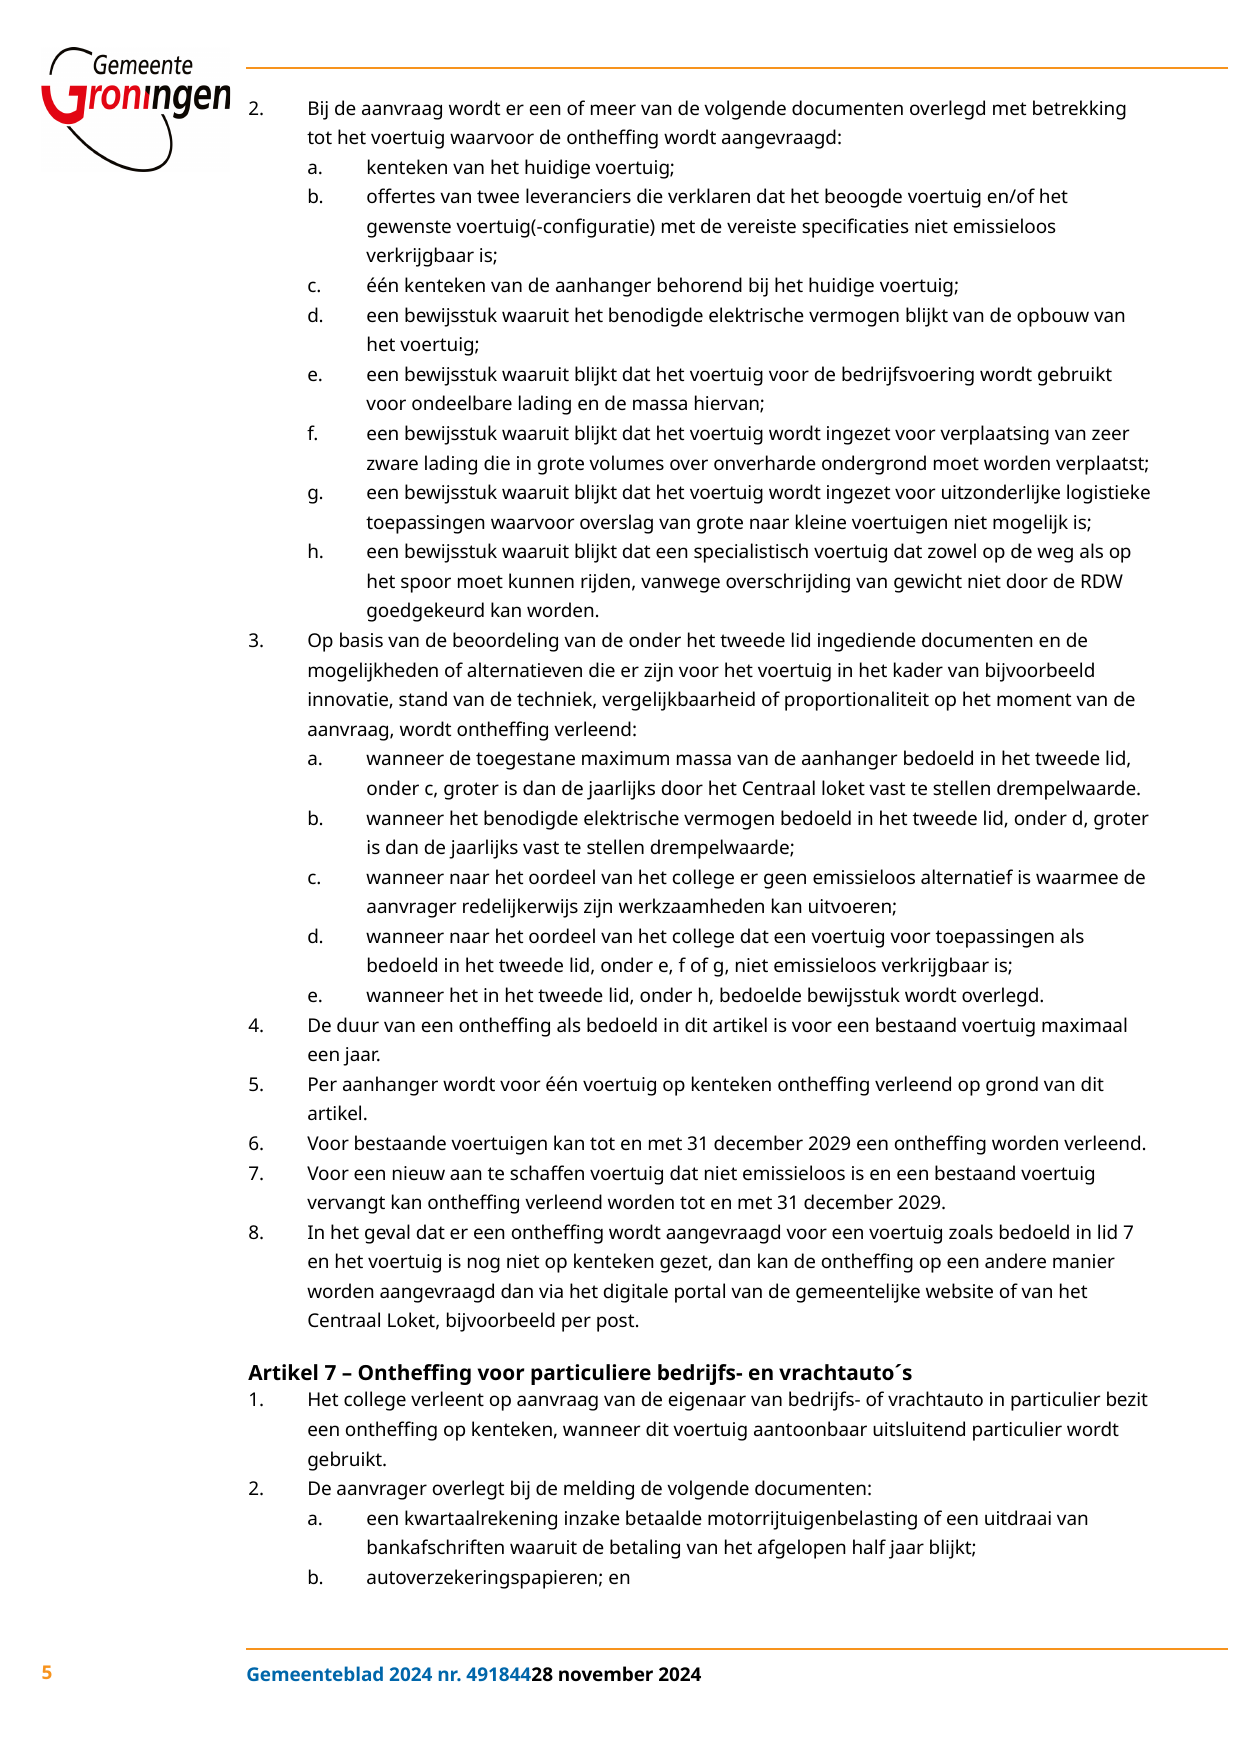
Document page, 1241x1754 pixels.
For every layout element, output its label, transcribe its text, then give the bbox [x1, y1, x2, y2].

list een bewijsstuk waaruit het benodigde elektrische vermogen blijkt van de opbouw van het voertuig; [307, 302, 1152, 357]
list wanneer naar het oordeel van het college dat een voertuig voor toepassingen als bedoeld in het tweede lid, onder e, f of g, niet emissieloos verkrijgbaar is; [307, 923, 1152, 978]
list Voor bestaande voertuigen kan tot en met 31 december 2029 een ontheffing worden verleend. [248, 1130, 1152, 1156]
list kenteken van het huidige voertuig; [307, 154, 1152, 180]
list Het college verleent op aanvraag van de eigenaar van bedrijfs- of vrachtauto in particulier bezit een ontheffing op kenteken, wanneer dit voertuig aantoonbaar uitsluitend particulier wordt gebruikt. [248, 1387, 1152, 1471]
list een bewijsstuk waaruit blijkt dat een specialistisch voertuig dat zowel op de weg als op het spoor moet kunnen rijden, vanwege overschrijding van gewicht niet door de RDW goedgekeurd kan worden. [307, 538, 1152, 623]
list Per aanhanger wordt voor één voertuig op kenteken ontheffing verleend op grond van dit artikel. [248, 1071, 1152, 1126]
list Voor een nieuw aan te schaffen voertuig dat niet emissieloos is en een bestaand voertuig vervangt kan ontheffing verleend worden tot en met 31 december 2029. [248, 1160, 1152, 1215]
list wanneer het in het tweede lid, onder h, bedoelde bewijsstuk wordt overlegd. [307, 982, 1152, 1008]
list autoverzekeringspapieren; en [307, 1564, 1152, 1590]
list offertes van twee leveranciers die verklaren dat het beoogde voertuig en/of het gewenste voertuig(-configuratie) met de vereiste specificaties niet emissieloos verkrijgbaar is; [307, 183, 1152, 268]
list Bij de aanvraag wordt er een of meer van de volgende documenten overlegd met betrekking tot het voertuig waarvoor de ontheffing wordt aangevraagd: [248, 95, 1152, 150]
list één kenteken van de aanhanger behorend bij het huidige voertuig; [307, 272, 1152, 298]
list wanneer de toegestane maximum massa van de aanhanger bedoeld in het tweede lid, onder c, groter is dan de jaarlijks door het Centraal loket vast te stellen drempelwaarde. [307, 746, 1152, 801]
list De aanvrager overlegt bij de melding de volgende documenten: [248, 1475, 1152, 1501]
list een bewijsstuk waaruit blijkt dat het voertuig voor de bedrijfsvoering wordt gebruikt voor ondeelbare lading en de massa hiervan; [307, 361, 1152, 416]
list een kwartaalrekening inzake betaalde motorrijtuigenbelasting of een uitdraai van bankafschriften waaruit de betaling van het afgelopen half jaar blijkt; [307, 1505, 1152, 1560]
list een bewijsstuk waaruit blijkt dat het voertuig wordt ingezet voor uitzonderlijke logistieke toepassingen waarvoor overslag van grote naar kleine voertuigen niet mogelijk is; [307, 479, 1152, 535]
text Artikel 7 – Ontheffing voor particuliere bedrijfs- en vrachtauto´s [248, 1358, 1152, 1387]
list wanneer het benodigde elektrische vermogen bedoeld in het tweede lid, onder d, groter is dan de jaarlijks vast te stellen drempelwaarde; [307, 805, 1152, 860]
list een bewijsstuk waaruit blijkt dat het voertuig wordt ingezet voor verplaatsing van zeer zware lading die in grote volumes over onverharde ondergrond moet worden verplaatst; [307, 420, 1152, 476]
list wanneer naar het oordeel van het college er geen emissieloos alternatief is waarmee de aanvrager redelijkerwijs zijn werkzaamheden kan uitvoeren; [307, 864, 1152, 919]
picture [41, 47, 231, 172]
list Op basis van de beoordeling van de onder het tweede lid ingediende documenten en de mogelijkheden of alternatieven die er zijn voor het voertuig in het kader van bijvoorbeeld innovatie, stand van de techniek, vergelijkbaarheid of proportionaliteit op het moment van de aanvraag, wordt ontheffing verleend: [248, 627, 1152, 742]
list In het geval dat er een ontheffing wordt aangevraagd voor een voertuig zoals bedoeld in lid 7 en het voertuig is nog niet op kenteken gezet, dan kan de ontheffing op een andere manier worden aangevraagd dan via het digitale portal van de gemeentelijke website of van het Centraal Loket, bijvoorbeeld per post. [248, 1219, 1152, 1333]
list De duur van een ontheffing als bedoeld in dit artikel is voor een bestaand voertuig maximaal een jaar. [248, 1012, 1152, 1067]
